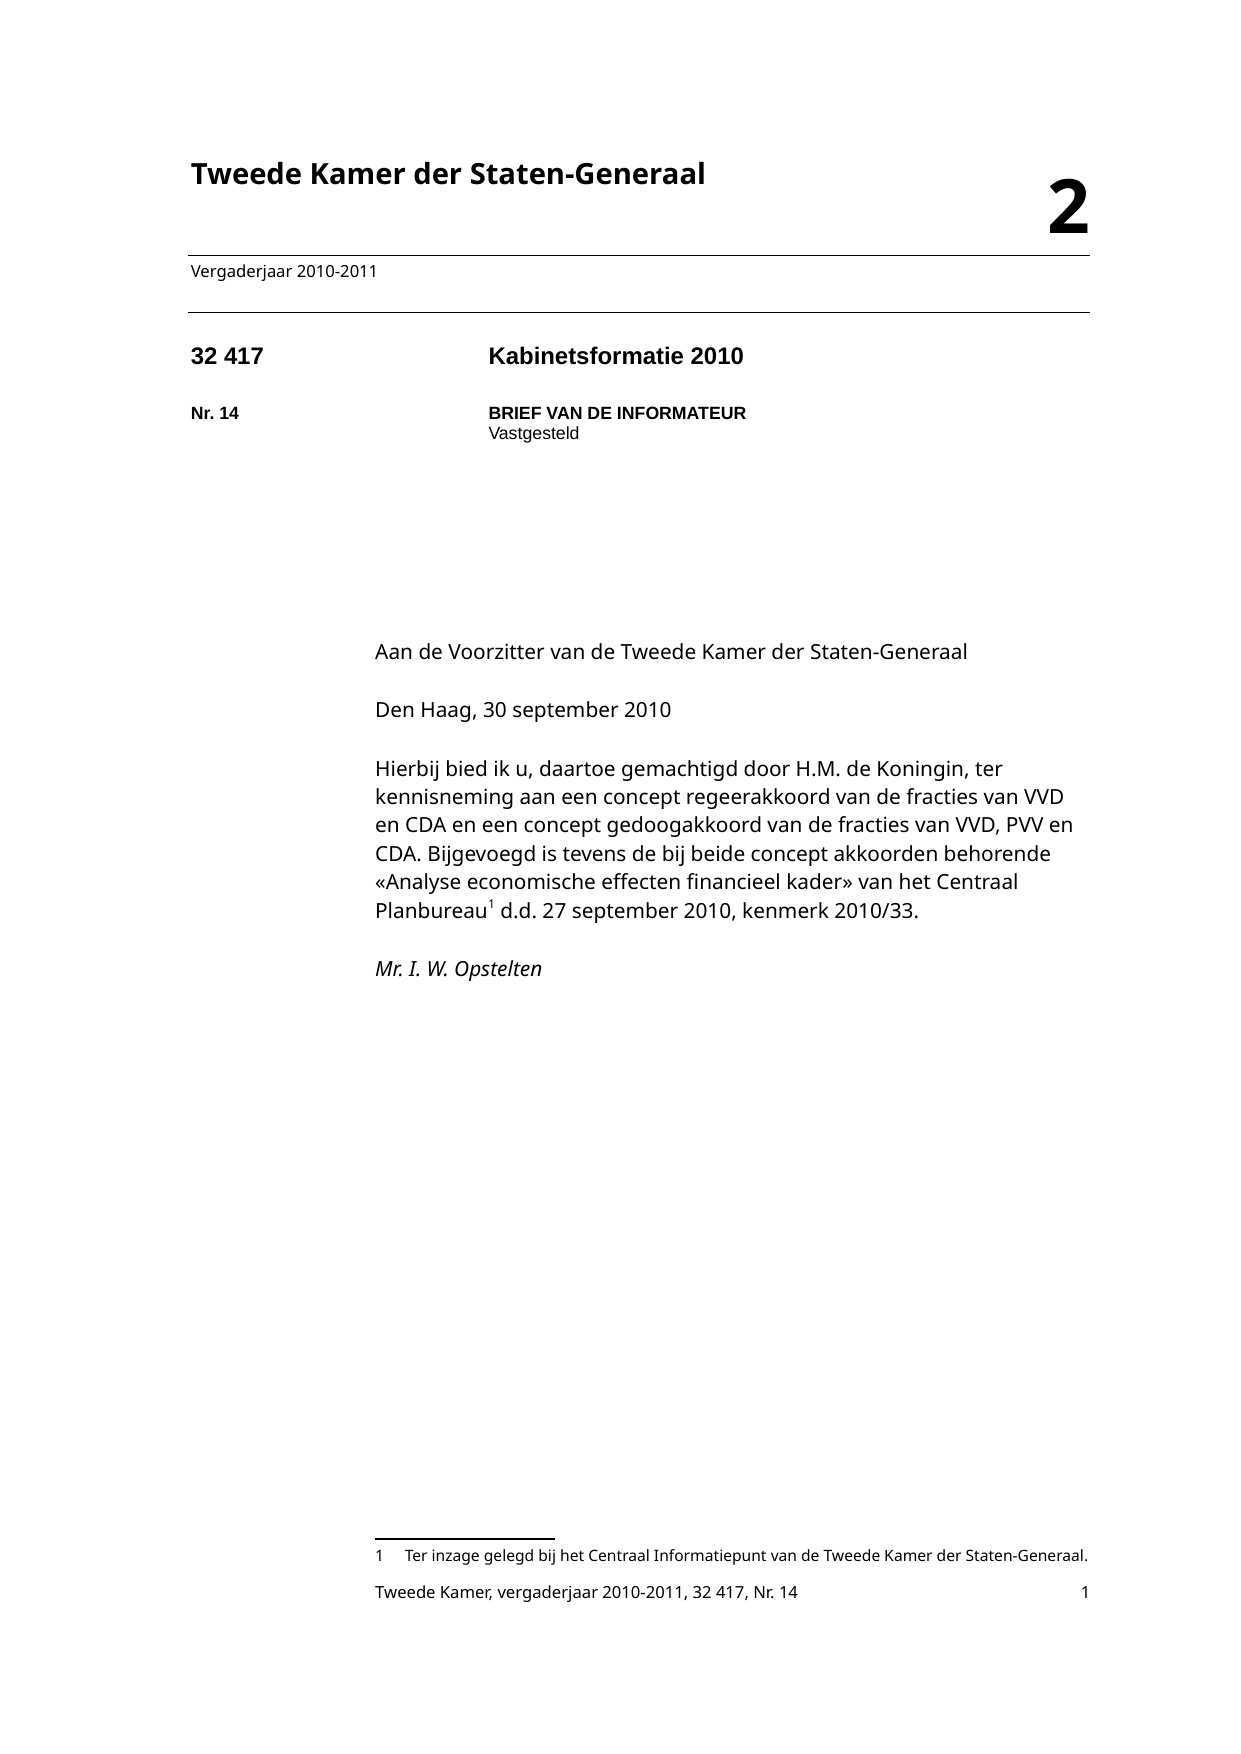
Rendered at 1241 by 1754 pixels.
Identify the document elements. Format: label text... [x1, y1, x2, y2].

table_cell Vergaderjaar 2010-2011 [188, 256, 485, 312]
table_cell Kabinetsformatie 2010 [485, 339, 1090, 399]
table_cell 32 417 [188, 339, 485, 399]
table_cell [188, 313, 485, 339]
text Den Haag, 30 september 2010 [375, 695, 1090, 724]
table_cell BRIEF VAN DE INFORMATEUR Vastgesteld [485, 399, 1090, 518]
table_cell Nr. 14 [188, 399, 485, 518]
table_header Tweede Kamer der Staten-Generaal [188, 150, 909, 255]
text Aan de Voorzitter van de Tweede Kamer der Staten-Generaal [375, 637, 1090, 665]
text Ter inzage gelegd bij het Centraal Informatiepunt van de Tweede Kamer der Staten-Generaal. [375, 1509, 1090, 1566]
text Mr. I. W. Opstelten [375, 954, 1090, 983]
text Hierbij bied ik u, daartoe gemachtigd door H.M. de Koningin, ter kennisneming aan een concept regeerakkoord van de fracties van VVD en CDA en een concept gedoogakkoord van de fracties van VVD, PVV en CDA. Bijgevoegd is tevens de bij beide concept akkoorden behorende «Analyse economische effecten financieel kader» van het Centraal Planbureau d.d. 27 september 2010, kenmerk 2010/33. [375, 754, 1090, 924]
table_cell [485, 313, 1090, 339]
table_header 2 [910, 150, 1090, 255]
table_cell [485, 256, 1090, 312]
